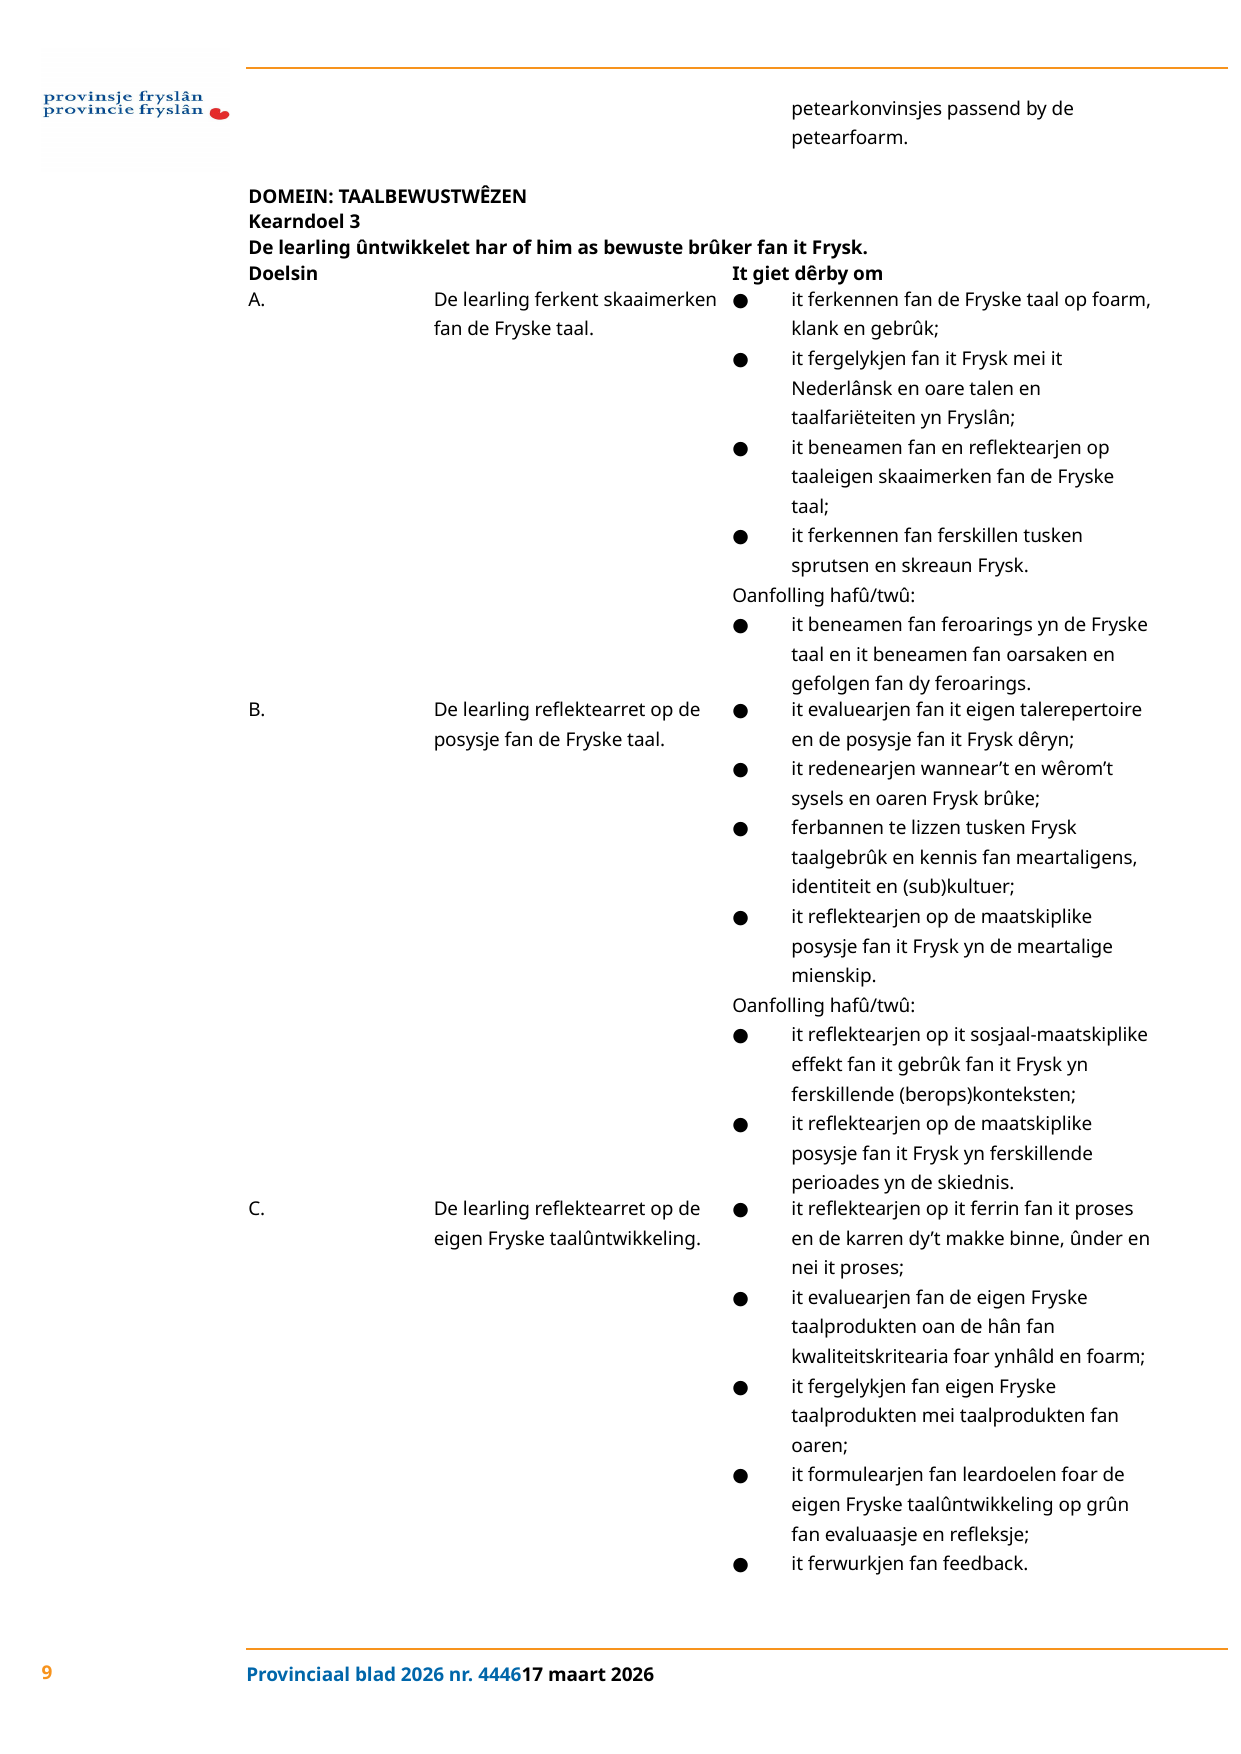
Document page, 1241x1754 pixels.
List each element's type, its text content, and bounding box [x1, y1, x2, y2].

table_cell petearkonvinsjes passend by de petearfoarm. [732, 95, 1152, 150]
table_cell De learling ûntwikkelet har of him as bewuste brûker fan it Frysk. [248, 235, 1152, 260]
table_cell it reﬂektearjen op it ferrin fan it proses en de karren dy’t makke binne, ûnder en nei it proses; it evaluearjen fan de eigen Fryske taalprodukten oan de hân fan kwaliteitskritearia foar ynhâld en foarm; it fergelykjen fan eigen Fryske taalprodukten mei taalprodukten fan oaren; it formulearjen fan leardoelen foar de eigen Fryske taalûntwikkeling op grûn fan evaluaasje en reﬂeksje; it ferwurkjen fan feedback. [732, 1195, 1152, 1576]
table_cell it evaluearjen fan it eigen talerepertoire en de posysje fan it Frysk dêryn; it redenearjen wannear’t en wêrom’t sysels en oaren Frysk brûke; ferbannen te lizzen tusken Frysk taalgebrûk en kennis fan meartaligens, identiteit en (sub)kultuer; it reﬂektearjen op de maatskiplike posysje fan it Frysk yn de meartalige mienskip. Oanfolling hafû/twû: it reﬂektearjen op it sosjaal-maatskiplike eﬀekt fan it gebrûk fan it Frysk yn ferskillende (berops)konteksten; it reﬂektearjen op de maatskiplike posysje fan it Frysk yn ferskillende perioades yn de skiednis. [732, 696, 1152, 1195]
table_cell [434, 95, 732, 150]
table_cell Kearndoel 3 [248, 209, 1152, 234]
table_cell A. [248, 286, 433, 696]
table_cell De learling reﬂektearret op de posysje fan de Fryske taal. [434, 696, 732, 1195]
picture [41, 47, 231, 172]
table_cell [248, 95, 433, 150]
table_cell B. [248, 696, 433, 1195]
table_cell It giet dêrby om [732, 260, 1152, 286]
table_cell De learling ferkent skaaimerken fan de Fryske taal. [434, 286, 732, 696]
table_cell C. [248, 1195, 433, 1576]
table_cell Doelsin [248, 260, 732, 286]
table_header DOMEIN: TAALBEWUSTWÊZEN [248, 183, 1152, 209]
table_cell it ferkennen fan de Fryske taal op foarm, klank en gebrûk; it fergelykjen fan it Frysk mei it Nederlânsk en oare talen en taalfariëteiten yn Fryslân; it beneamen fan en reﬂektearjen op taaleigen skaaimerken fan de Fryske taal; it ferkennen fan ferskillen tusken sprutsen en skreaun Frysk. Oanfolling hafû/twû: it beneamen fan feroarings yn de Fryske taal en it beneamen fan oarsaken en gefolgen fan dy feroarings. [732, 286, 1152, 696]
table_cell De learling reﬂektearret op de eigen Fryske taalûntwikkeling. [434, 1195, 732, 1576]
